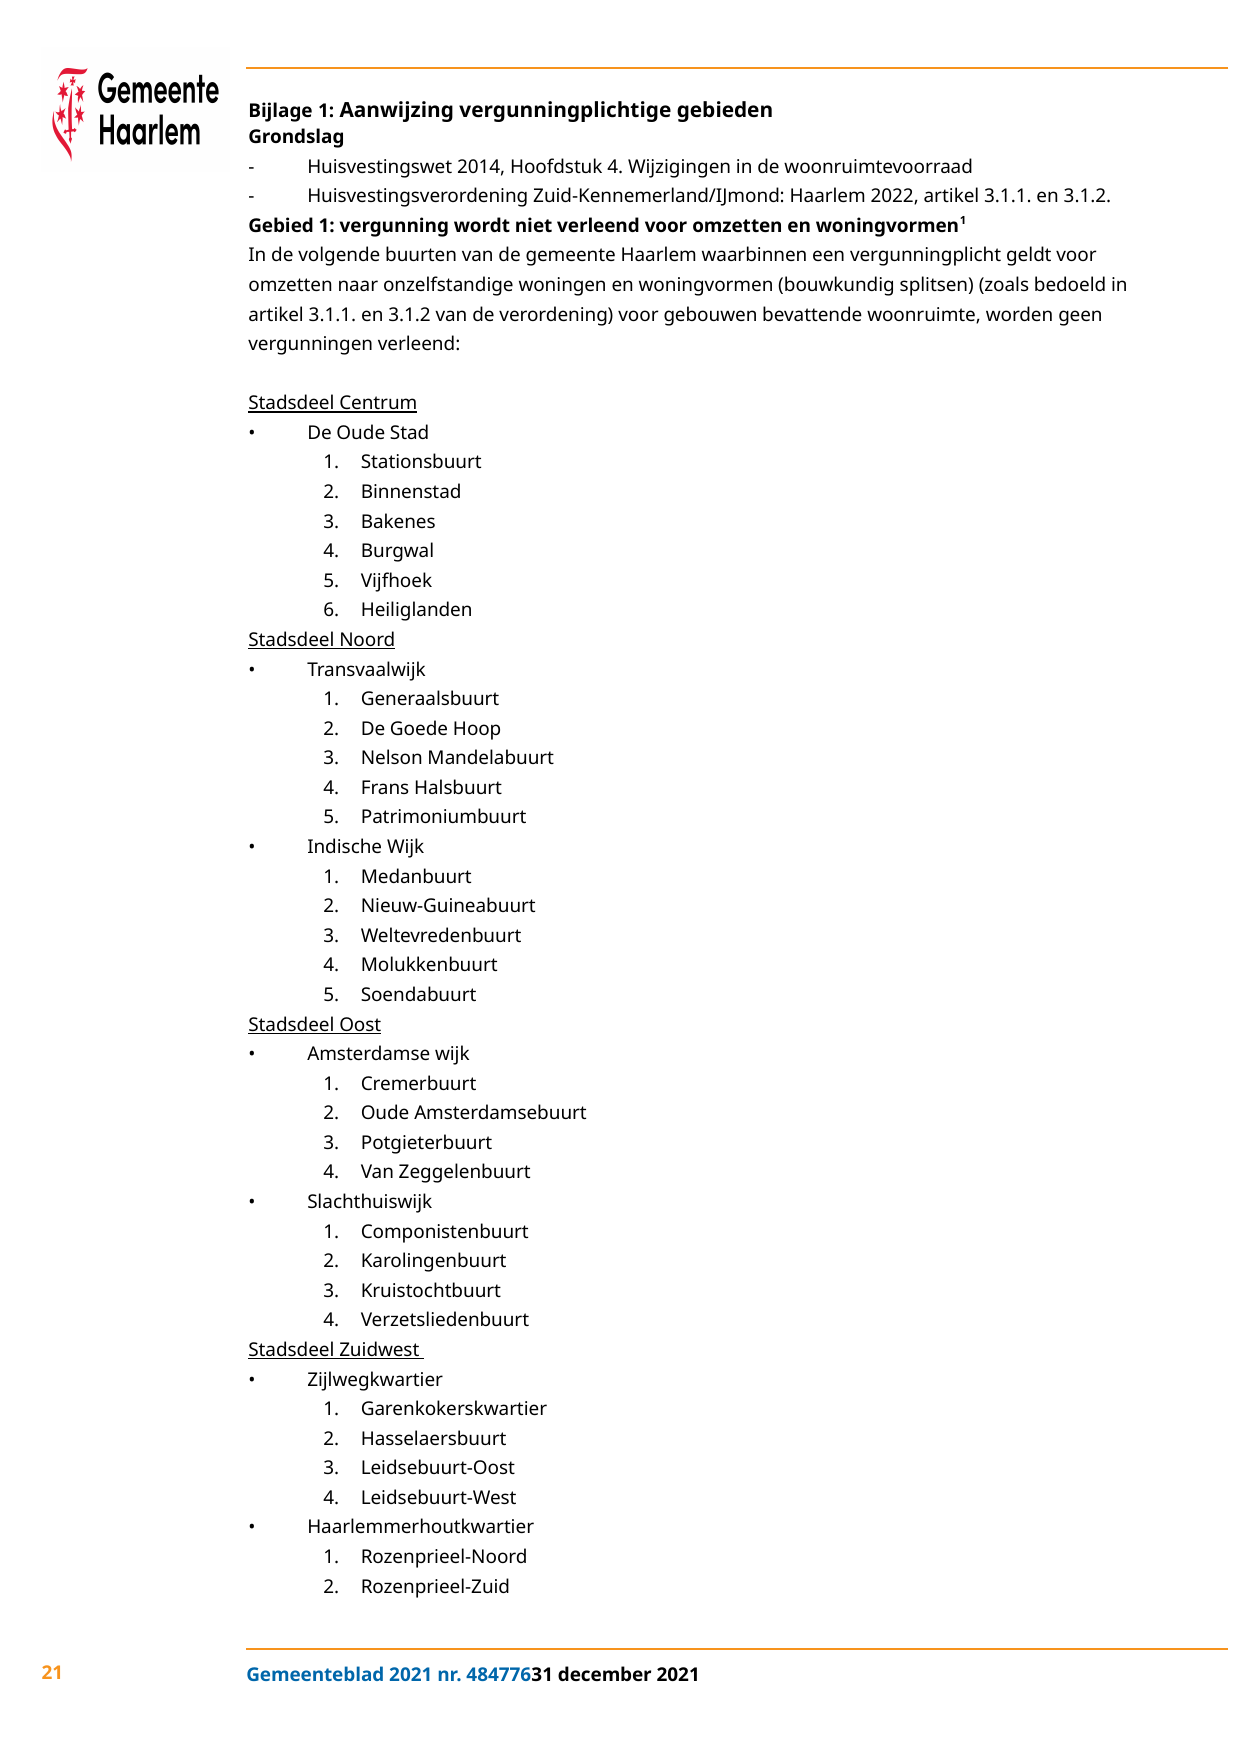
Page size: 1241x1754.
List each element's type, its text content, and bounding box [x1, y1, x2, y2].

list Bakenes [323, 508, 1152, 534]
list Rozenprieel-Zuid [323, 1573, 1152, 1599]
list Nieuw-Guineabuurt [323, 892, 1152, 918]
list Huisvestingswet 2014, Hoofdstuk 4. Wijzigingen in de woonruimtevoorraad [248, 153, 1152, 179]
list Garenkokerskwartier [323, 1395, 1152, 1421]
list De Oude Stad [248, 419, 1152, 445]
picture [41, 47, 231, 172]
list Van Zeggelenbuurt [323, 1159, 1152, 1184]
text Stadsdeel Noord [248, 626, 1152, 652]
text Grondslag [248, 123, 1152, 149]
list Kruistochtbuurt [323, 1277, 1152, 1303]
list Molukkenbuurt [323, 952, 1152, 977]
text Gebied 1: vergunning wordt niet verleend voor omzetten en woningvormen1 [248, 212, 1152, 238]
list Weltevredenbuurt [323, 922, 1152, 948]
list Generaalsbuurt [323, 685, 1152, 711]
list Soendabuurt [323, 981, 1152, 1007]
list Heiliglanden [323, 597, 1152, 622]
list Componistenbuurt [323, 1218, 1152, 1244]
list Binnenstad [323, 478, 1152, 504]
list Indische Wijk [248, 833, 1152, 859]
list Leidsebuurt-West [323, 1484, 1152, 1510]
list Rozenprieel-Noord [323, 1543, 1152, 1569]
list Haarlemmerhoutkwartier [248, 1514, 1152, 1539]
list Zijlwegkwartier [248, 1366, 1152, 1392]
list Frans Halsbuurt [323, 774, 1152, 800]
list Karolingenbuurt [323, 1247, 1152, 1273]
list Huisvestingsverordening Zuid-Kennemerland/IJmond: Haarlem 2022, artikel 3.1.1. en 3.1.2. [248, 182, 1152, 208]
list Medanbuurt [323, 863, 1152, 889]
text Stadsdeel Zuidwest [248, 1336, 1152, 1362]
list De Goede Hoop [323, 715, 1152, 741]
list Slachthuiswijk [248, 1188, 1152, 1214]
list Patrimoniumbuurt [323, 804, 1152, 829]
list Oude Amsterdamsebuurt [323, 1099, 1152, 1125]
list Verzetsliedenbuurt [323, 1307, 1152, 1332]
list Vijfhoek [323, 567, 1152, 593]
list Hasselaersbuurt [323, 1425, 1152, 1451]
text Stadsdeel Centrum [248, 389, 1152, 415]
list Cremerbuurt [323, 1070, 1152, 1096]
list Burgwal [323, 537, 1152, 563]
text In de volgende buurten van de gemeente Haarlem waarbinnen een vergunningplicht geldt voor omzetten naar onzelfstandige woningen en woningvormen (bouwkundig splitsen) (zoals bedoeld in artikel 3.1.1. en 3.1.2 van de verordening) voor gebouwen bevattende woonruimte, worden geen vergunningen verleend: [248, 242, 1152, 356]
list Amsterdamse wijk [248, 1040, 1152, 1066]
text Stadsdeel Oost [248, 1011, 1152, 1037]
text Bijlage 1: Aanwijzing vergunningplichtige gebieden [248, 95, 1152, 123]
list Nelson Mandelabuurt [323, 744, 1152, 770]
list Stationsbuurt [323, 449, 1152, 474]
list Potgieterbuurt [323, 1129, 1152, 1155]
list Transvaalwijk [248, 656, 1152, 682]
list Leidsebuurt-Oost [323, 1454, 1152, 1480]
